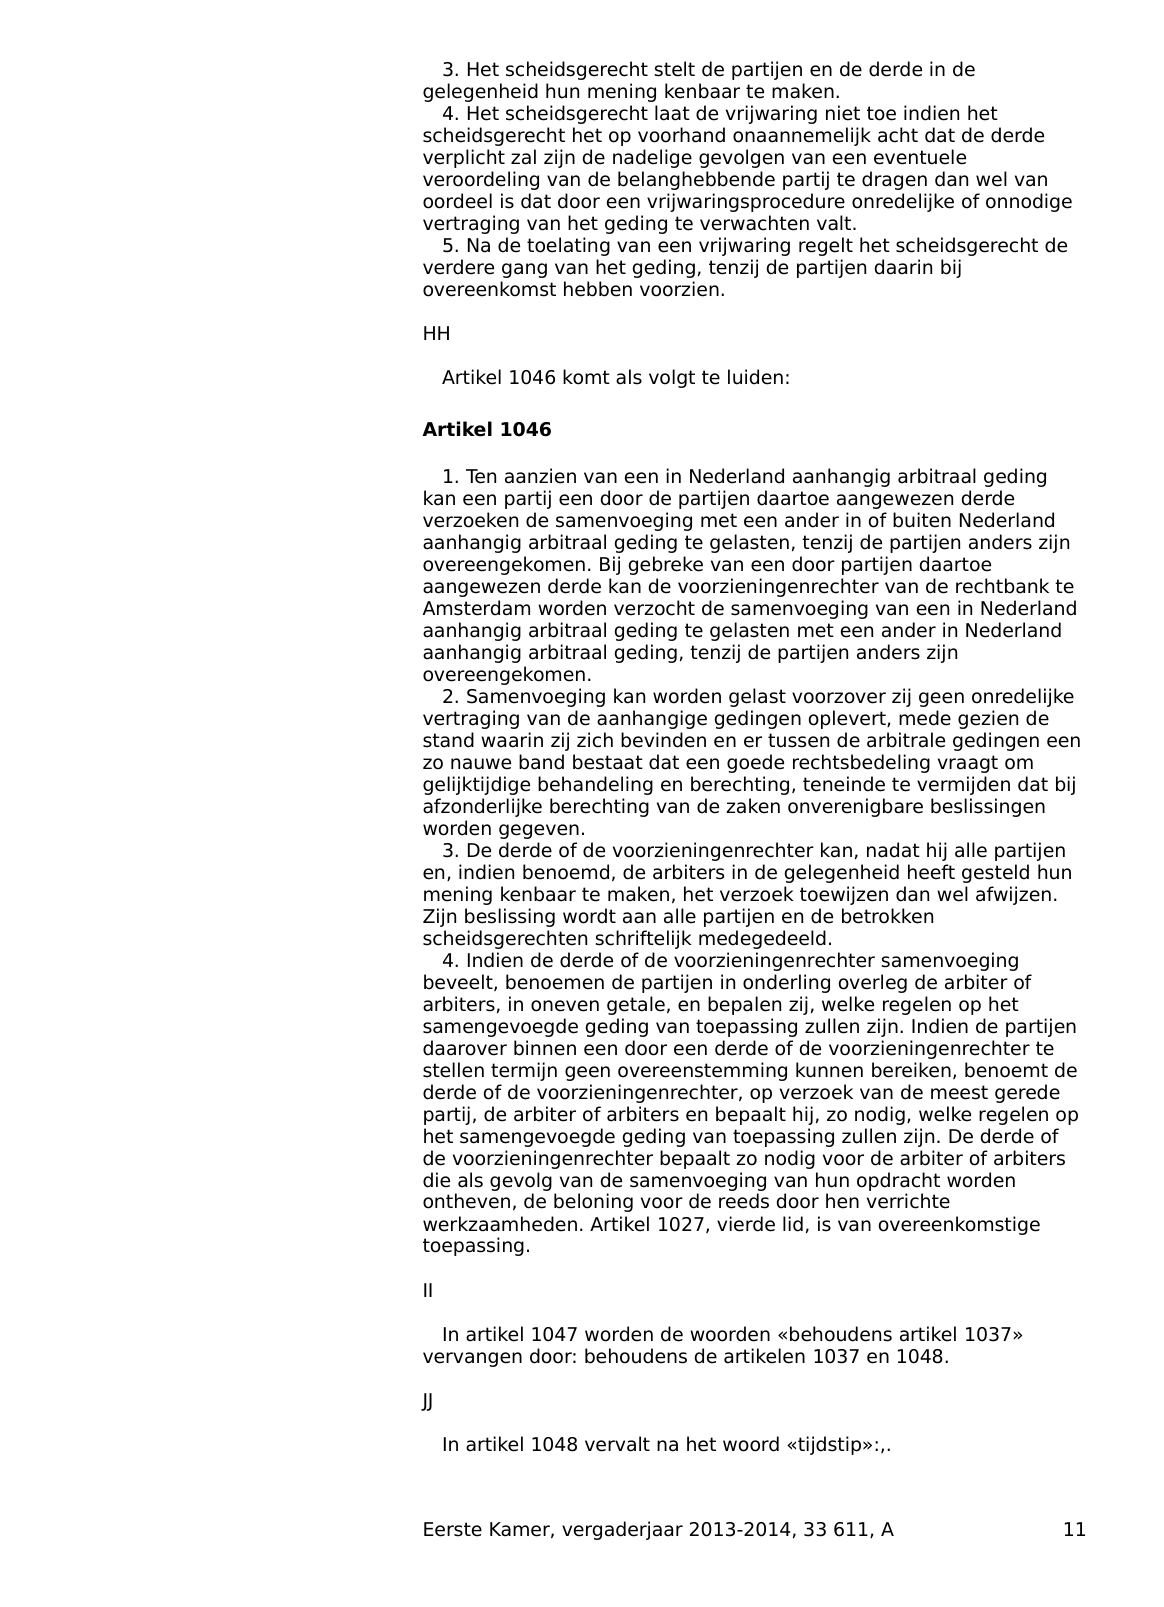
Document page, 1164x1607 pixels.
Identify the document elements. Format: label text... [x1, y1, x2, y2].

text Artikel 1046 komt als volgt te luiden: [422, 367, 1087, 389]
text In artikel 1047 worden de woorden «behoudens artikel 1037» vervangen door: behoudens de artikelen 1037 en 1048. [422, 1324, 1087, 1368]
text 4. Het scheidsgerecht laat de vrijwaring niet toe indien het scheidsgerecht het op voorhand onaannemelijk acht dat de derde verplicht zal zijn de nadelige gevolgen van een eventuele veroordeling van de belanghebbende partij te dragen dan wel van oordeel is dat door een vrijwaringsprocedure onredelijke of onnodige vertraging van het geding te verwachten valt. [422, 103, 1087, 235]
text 1. Ten aanzien van een in Nederland aanhangig arbitraal geding kan een partij een door de partijen daartoe aangewezen derde verzoeken de samenvoeging met een ander in of buiten Nederland aanhangig arbitraal geding te gelasten, tenzij de partijen anders zijn overeengekomen. Bij gebreke van een door partijen daartoe aangewezen derde kan de voorzieningenrechter van de rechtbank te Amsterdam worden verzocht de samenvoeging van een in Nederland aanhangig arbitraal geding te gelasten met een ander in Nederland aanhangig arbitraal geding, tenzij de partijen anders zijn overeengekomen. [422, 466, 1087, 686]
text 4. Indien de derde of de voorzieningenrechter samenvoeging beveelt, benoemen de partijen in onderling overleg de arbiter of arbiters, in oneven getale, en bepalen zij, welke regelen op het samengevoegde geding van toepassing zullen zijn. Indien de partijen daarover binnen een door een derde of de voorzieningenrechter te stellen termijn geen overeenstemming kunnen bereiken, benoemt de derde of de voorzieningenrechter, op verzoek van de meest gerede partij, de arbiter of arbiters en bepaalt hij, zo nodig, welke regelen op het samengevoegde geding van toepassing zullen zijn. De derde of de voorzieningenrechter bepaalt zo nodig voor de arbiter of arbiters die als gevolg van de samenvoeging van hun opdracht worden ontheven, de beloning voor de reeds door hen verrichte werkzaamheden. Artikel 1027, vierde lid, is van overeenkomstige toepassing. [422, 950, 1087, 1257]
text HH [422, 323, 1087, 345]
subtitle Artikel 1046 [422, 419, 1087, 441]
text 3. De derde of de voorzieningenrechter kan, nadat hij alle partijen en, indien benoemd, de arbiters in de gelegenheid heeft gesteld hun mening kenbaar te maken, het verzoek toewijzen dan wel afwijzen. Zijn beslissing wordt aan alle partijen en de betrokken scheidsgerechten schriftelijk medegedeeld. [422, 840, 1087, 950]
text 5. Na de toelating van een vrijwaring regelt het scheidsgerecht de verdere gang van het geding, tenzij de partijen daarin bij overeenkomst hebben voorzien. [422, 235, 1087, 301]
text 3. Het scheidsgerecht stelt de partijen en de derde in de gelegenheid hun mening kenbaar te maken. [422, 59, 1087, 103]
text JJ [422, 1390, 1087, 1412]
text II [422, 1279, 1087, 1302]
text In artikel 1048 vervalt na het woord «tijdstip»:,. [422, 1434, 1087, 1456]
text 2. Samenvoeging kan worden gelast voorzover zij geen onredelijke vertraging van de aanhangige gedingen oplevert, mede gezien de stand waarin zij zich bevinden en er tussen de arbitrale gedingen een zo nauwe band bestaat dat een goede rechtsbedeling vraagt om gelijktijdige behandeling en berechting, teneinde te vermijden dat bij afzonderlijke berechting van de zaken onverenigbare beslissingen worden gegeven. [422, 686, 1087, 840]
